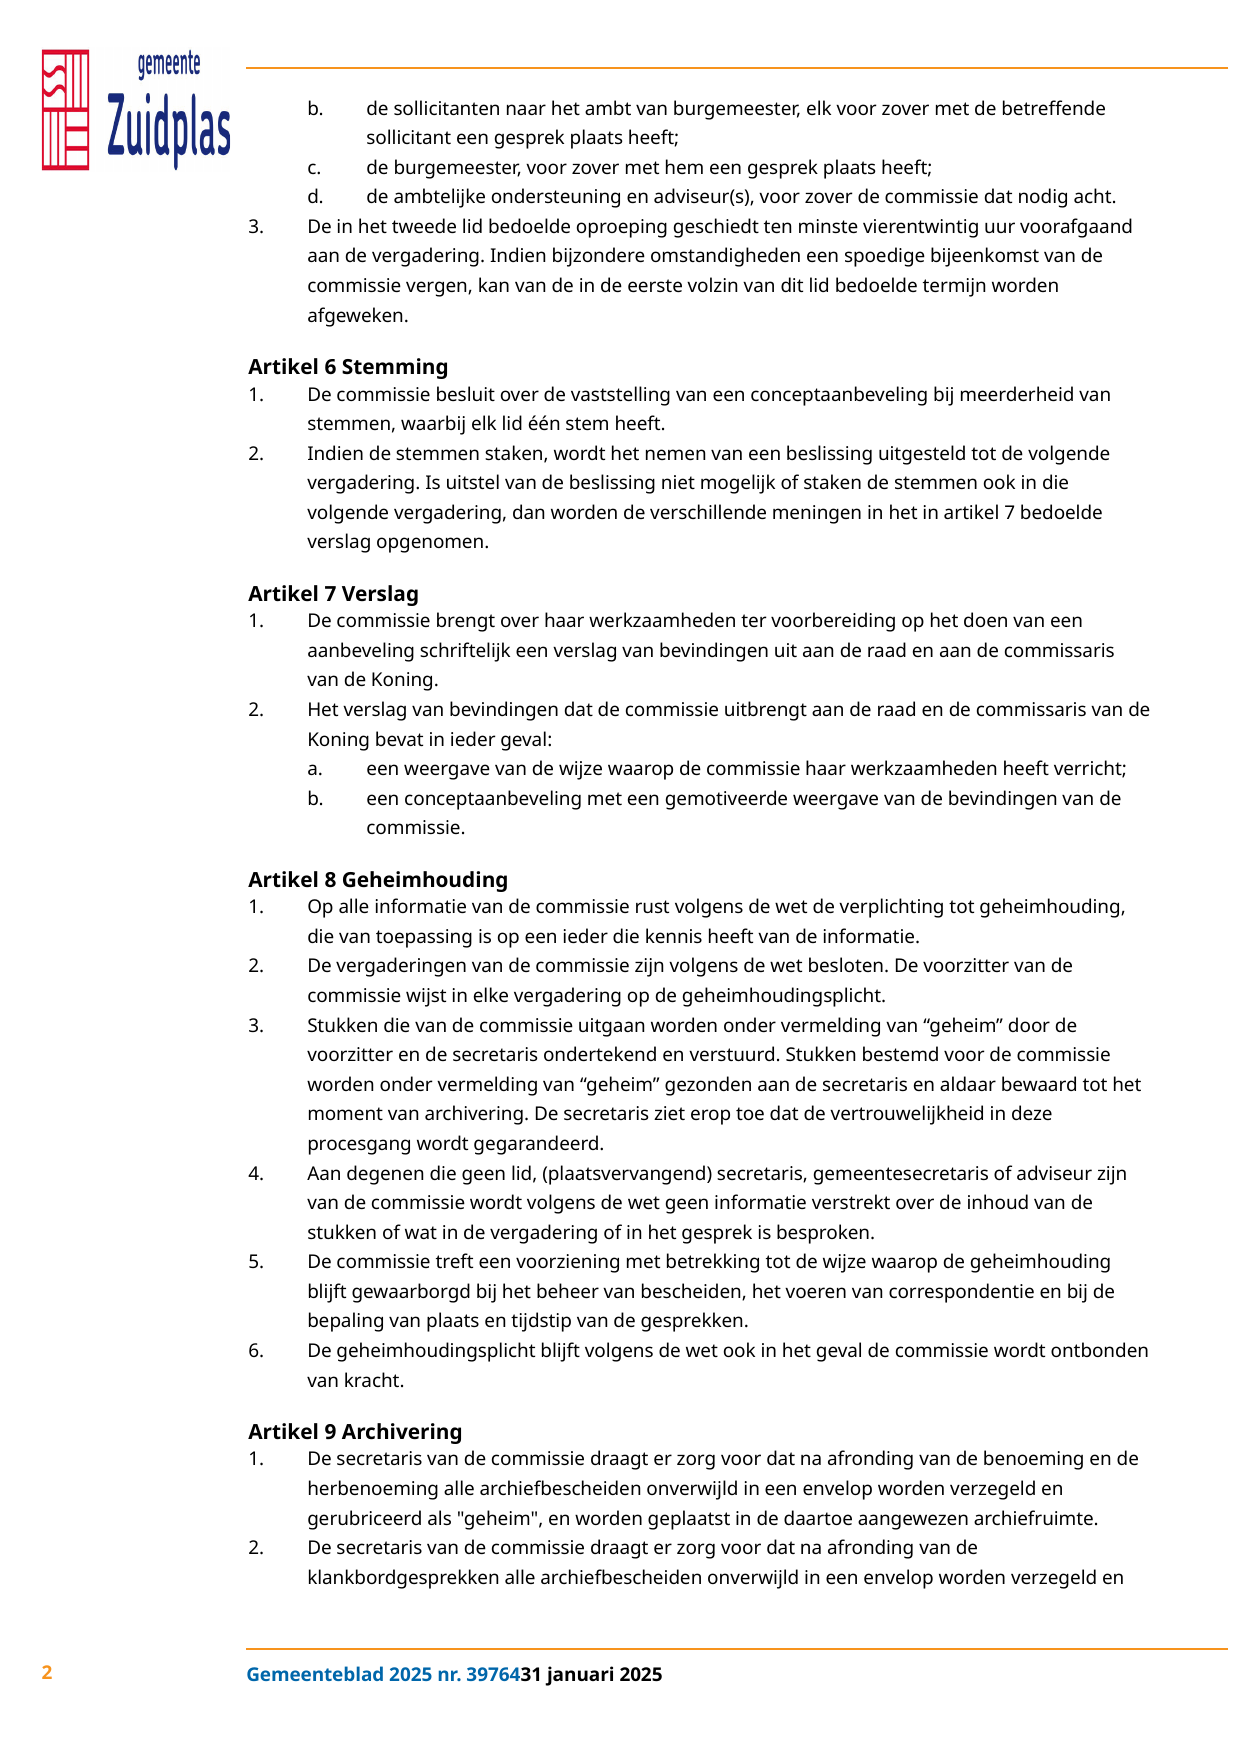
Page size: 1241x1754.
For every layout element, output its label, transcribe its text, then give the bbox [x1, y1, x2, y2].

list de ambtelijke ondersteuning en adviseur(s), voor zover de commissie dat nodig acht. [307, 183, 1152, 209]
list de burgemeester, voor zover met hem een gesprek plaats heeft; [307, 154, 1152, 180]
list Op alle informatie van de commissie rust volgens de wet de verplichting tot geheimhouding, die van toepassing is op een ieder die kennis heeft van de informatie. [248, 893, 1152, 949]
picture [41, 47, 231, 172]
list De commissie besluit over de vaststelling van een conceptaanbeveling bij meerderheid van stemmen, waarbij elk lid één stem heeft. [248, 381, 1152, 436]
list Aan degenen die geen lid, (plaatsvervangend) secretaris, gemeentesecretaris of adviseur zijn van de commissie wordt volgens de wet geen informatie verstrekt over de inhoud van de stukken of wat in de vergadering of in het gesprek is besproken. [248, 1160, 1152, 1244]
text Artikel 6 Stemming [248, 352, 1152, 381]
list de sollicitanten naar het ambt van burgemeester, elk voor zover met de betreffende sollicitant een gesprek plaats heeft; [307, 95, 1152, 150]
list De secretaris van de commissie draagt er zorg voor dat na afronding van de benoeming en de herbenoeming alle archiefbescheiden onverwijld in een envelop worden verzegeld en gerubriceerd als "geheim", en worden geplaatst in de daartoe aangewezen archiefruimte. [248, 1446, 1152, 1531]
list een conceptaanbeveling met een gemotiveerde weergave van de bevindingen van de commissie. [307, 785, 1152, 840]
list De in het tweede lid bedoelde oproeping geschiedt ten minste vierentwintig uur voorafgaand aan de vergadering. Indien bijzondere omstandigheden een spoedige bijeenkomst van de commissie vergen, kan van de in de eerste volzin van dit lid bedoelde termijn worden afgeweken. [248, 213, 1152, 328]
list De geheimhoudingsplicht blijft volgens de wet ook in het geval de commissie wordt ontbonden van kracht. [248, 1337, 1152, 1392]
list De secretaris van de commissie draagt er zorg voor dat na afronding van de klankbordgesprekken alle archiefbescheiden onverwijld in een envelop worden verzegeld en [248, 1534, 1152, 1590]
list De commissie treft een voorziening met betrekking tot de wijze waarop de geheimhouding blijft gewaarborgd bij het beheer van bescheiden, het voeren van correspondentie en bij de bepaling van plaats en tijdstip van de gesprekken. [248, 1248, 1152, 1333]
text Artikel 9 Archivering [248, 1417, 1152, 1446]
text Artikel 7 Verslag [248, 579, 1152, 607]
list De vergaderingen van de commissie zijn volgens de wet besloten. De voorzitter van de commissie wijst in elke vergadering op de geheimhoudingsplicht. [248, 953, 1152, 1008]
list Indien de stemmen staken, wordt het nemen van een beslissing uitgesteld tot de volgende vergadering. Is uitstel van de beslissing niet mogelijk of staken de stemmen ook in die volgende vergadering, dan worden de verschillende meningen in het in artikel 7 bedoelde verslag opgenomen. [248, 440, 1152, 554]
list De commissie brengt over haar werkzaamheden ter voorbereiding op het doen van een aanbeveling schriftelijk een verslag van bevindingen uit aan de raad en aan de commissaris van de Koning. [248, 607, 1152, 692]
list Stukken die van de commissie uitgaan worden onder vermelding van “geheim” door de voorzitter en de secretaris ondertekend en verstuurd. Stukken bestemd voor de commissie worden onder vermelding van “geheim” gezonden aan de secretaris en aldaar bewaard tot het moment van archivering. De secretaris ziet erop toe dat de vertrouwelijkheid in deze procesgang wordt gegarandeerd. [248, 1012, 1152, 1156]
text Artikel 8 Geheimhouding [248, 865, 1152, 893]
list een weergave van de wijze waarop de commissie haar werkzaamheden heeft verricht; [307, 755, 1152, 781]
list Het verslag van bevindingen dat de commissie uitbrengt aan de raad en de commissaris van de Koning bevat in ieder geval: [248, 696, 1152, 752]
